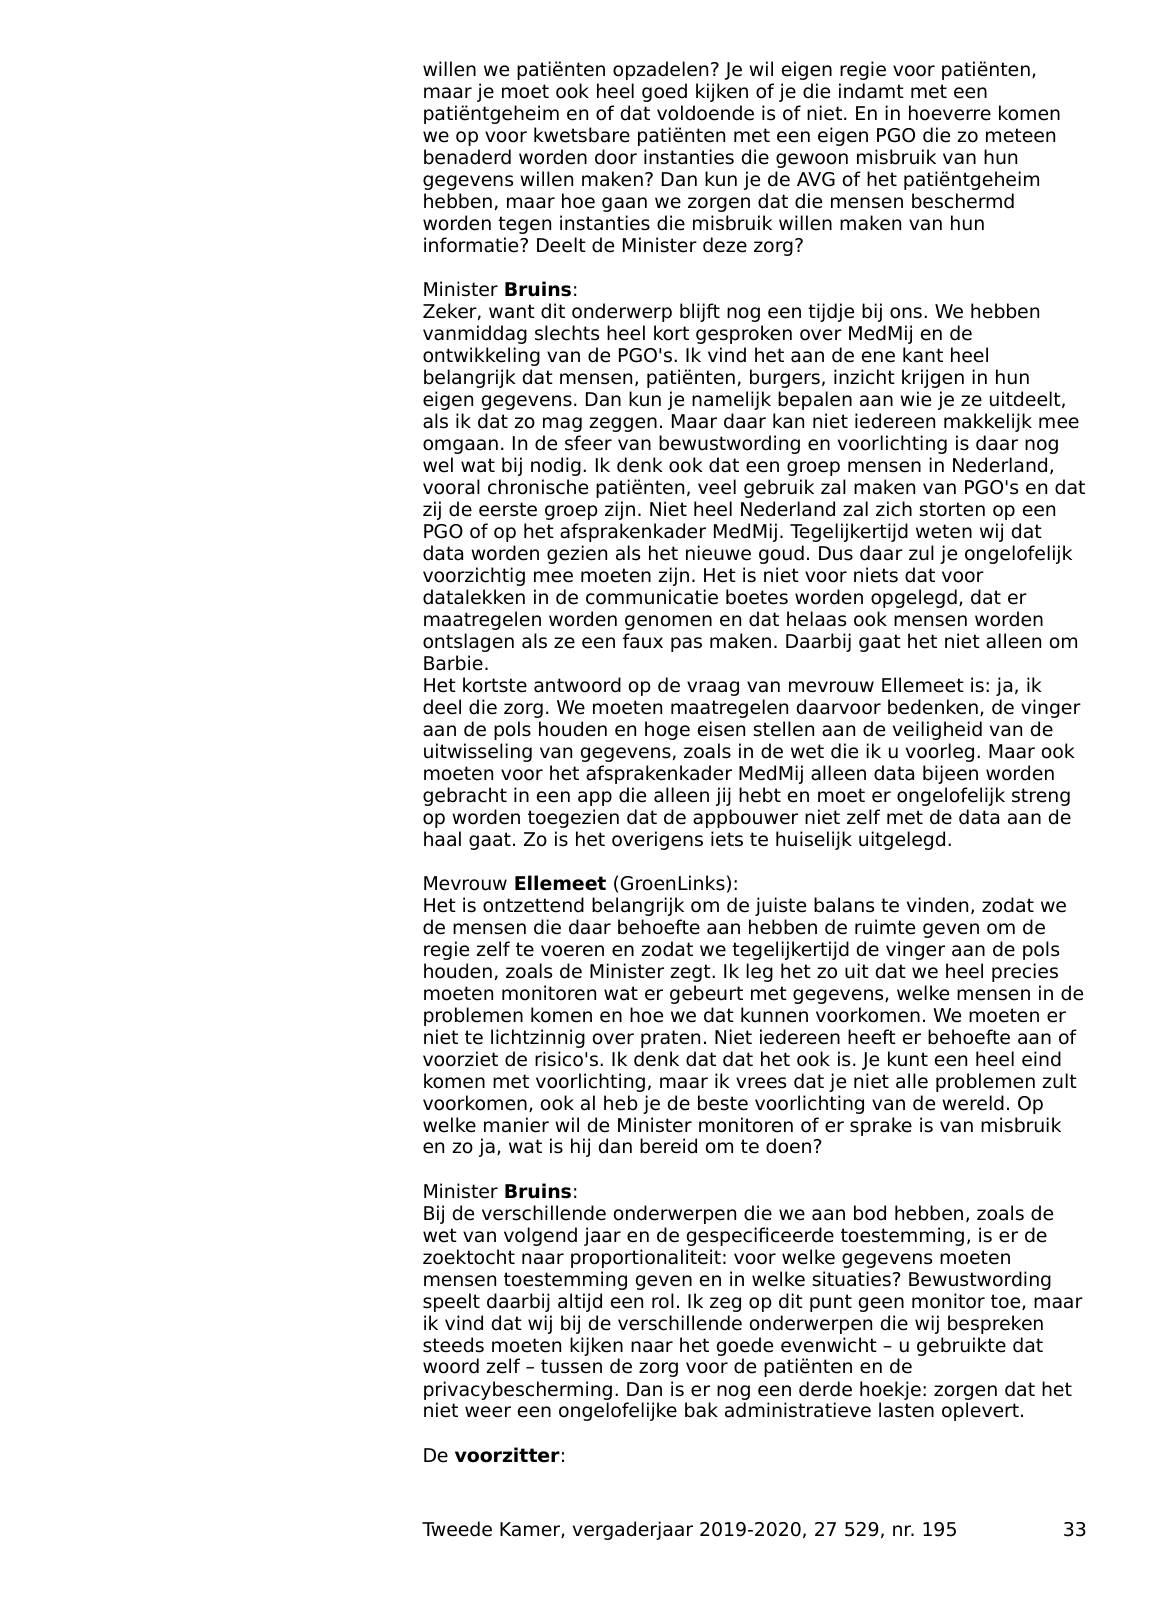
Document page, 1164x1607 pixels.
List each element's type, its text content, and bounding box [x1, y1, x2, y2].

text Het kortste antwoord op de vraag van mevrouw Ellemeet is: ja, ik deel die zorg. We moeten maatregelen daarvoor bedenken, de vinger aan de pols houden en hoge eisen stellen aan de veiligheid van de uitwisseling van gegevens, zoals in de wet die ik u voorleg. Maar ook moeten voor het afsprakenkader MedMij alleen data bijeen worden gebracht in een app die alleen jij hebt en moet er ongelofelijk streng op worden toegezien dat de appbouwer niet zelf met de data aan de haal gaat. Zo is het overigens iets te huiselijk uitgelegd. [422, 675, 1087, 851]
text Minister Bruins: [422, 1181, 1087, 1203]
text willen we patiënten opzadelen? Je wil eigen regie voor patiënten, maar je moet ook heel goed kijken of je die indamt met een patiëntgeheim en of dat voldoende is of niet. En in hoeverre komen we op voor kwetsbare patiënten met een eigen PGO die zo meteen benaderd worden door instanties die gewoon misbruik van hun gegevens willen maken? Dan kun je de AVG of het patiëntgeheim hebben, maar hoe gaan we zorgen dat die mensen beschermd worden tegen instanties die misbruik willen maken van hun informatie? Deelt de Minister deze zorg? [422, 59, 1087, 257]
text Mevrouw Ellemeet (GroenLinks): [422, 873, 1087, 895]
text De voorzitter: [422, 1444, 1087, 1467]
text Het is ontzettend belangrijk om de juiste balans te vinden, zodat we de mensen die daar behoefte aan hebben de ruimte geven om de regie zelf te voeren en zodat we tegelijkertijd de vinger aan de pols houden, zoals de Minister zegt. Ik leg het zo uit dat we heel precies moeten monitoren wat er gebeurt met gegevens, welke mensen in de problemen komen en hoe we dat kunnen voorkomen. We moeten er niet te lichtzinnig over praten. Niet iedereen heeft er behoefte aan of voorziet de risico's. Ik denk dat dat het ook is. Je kunt een heel eind komen met voorlichting, maar ik vrees dat je niet alle problemen zult voorkomen, ook al heb je de beste voorlichting van de wereld. Op welke manier wil de Minister monitoren of er sprake is van misbruik en zo ja, wat is hij dan bereid om te doen? [422, 895, 1087, 1158]
text Zeker, want dit onderwerp blijft nog een tijdje bij ons. We hebben vanmiddag slechts heel kort gesproken over MedMij en de ontwikkeling van de PGO's. Ik vind het aan de ene kant heel belangrijk dat mensen, patiënten, burgers, inzicht krijgen in hun eigen gegevens. Dan kun je namelijk bepalen aan wie je ze uitdeelt, als ik dat zo mag zeggen. Maar daar kan niet iedereen makkelijk mee omgaan. In de sfeer van bewustwording en voorlichting is daar nog wel wat bij nodig. Ik denk ook dat een groep mensen in Nederland, vooral chronische patiënten, veel gebruik zal maken van PGO's en dat zij de eerste groep zijn. Niet heel Nederland zal zich storten op een PGO of op het afsprakenkader MedMij. Tegelijkertijd weten wij dat data worden gezien als het nieuwe goud. Dus daar zul je ongelofelijk voorzichtig mee moeten zijn. Het is niet voor niets dat voor datalekken in de communicatie boetes worden opgelegd, dat er maatregelen worden genomen en dat helaas ook mensen worden ontslagen als ze een faux pas maken. Daarbij gaat het niet alleen om Barbie. [422, 301, 1087, 675]
text Minister Bruins: [422, 279, 1087, 301]
text Bij de verschillende onderwerpen die we aan bod hebben, zoals de wet van volgend jaar en de gespecificeerde toestemming, is er de zoektocht naar proportionaliteit: voor welke gegevens moeten mensen toestemming geven en in welke situaties? Bewustwording speelt daarbij altijd een rol. Ik zeg op dit punt geen monitor toe, maar ik vind dat wij bij de verschillende onderwerpen die wij bespreken steeds moeten kijken naar het goede evenwicht – u gebruikte dat woord zelf – tussen de zorg voor de patiënten en de privacybescherming. Dan is er nog een derde hoekje: zorgen dat het niet weer een ongelofelijke bak administratieve lasten oplevert. [422, 1203, 1087, 1422]
